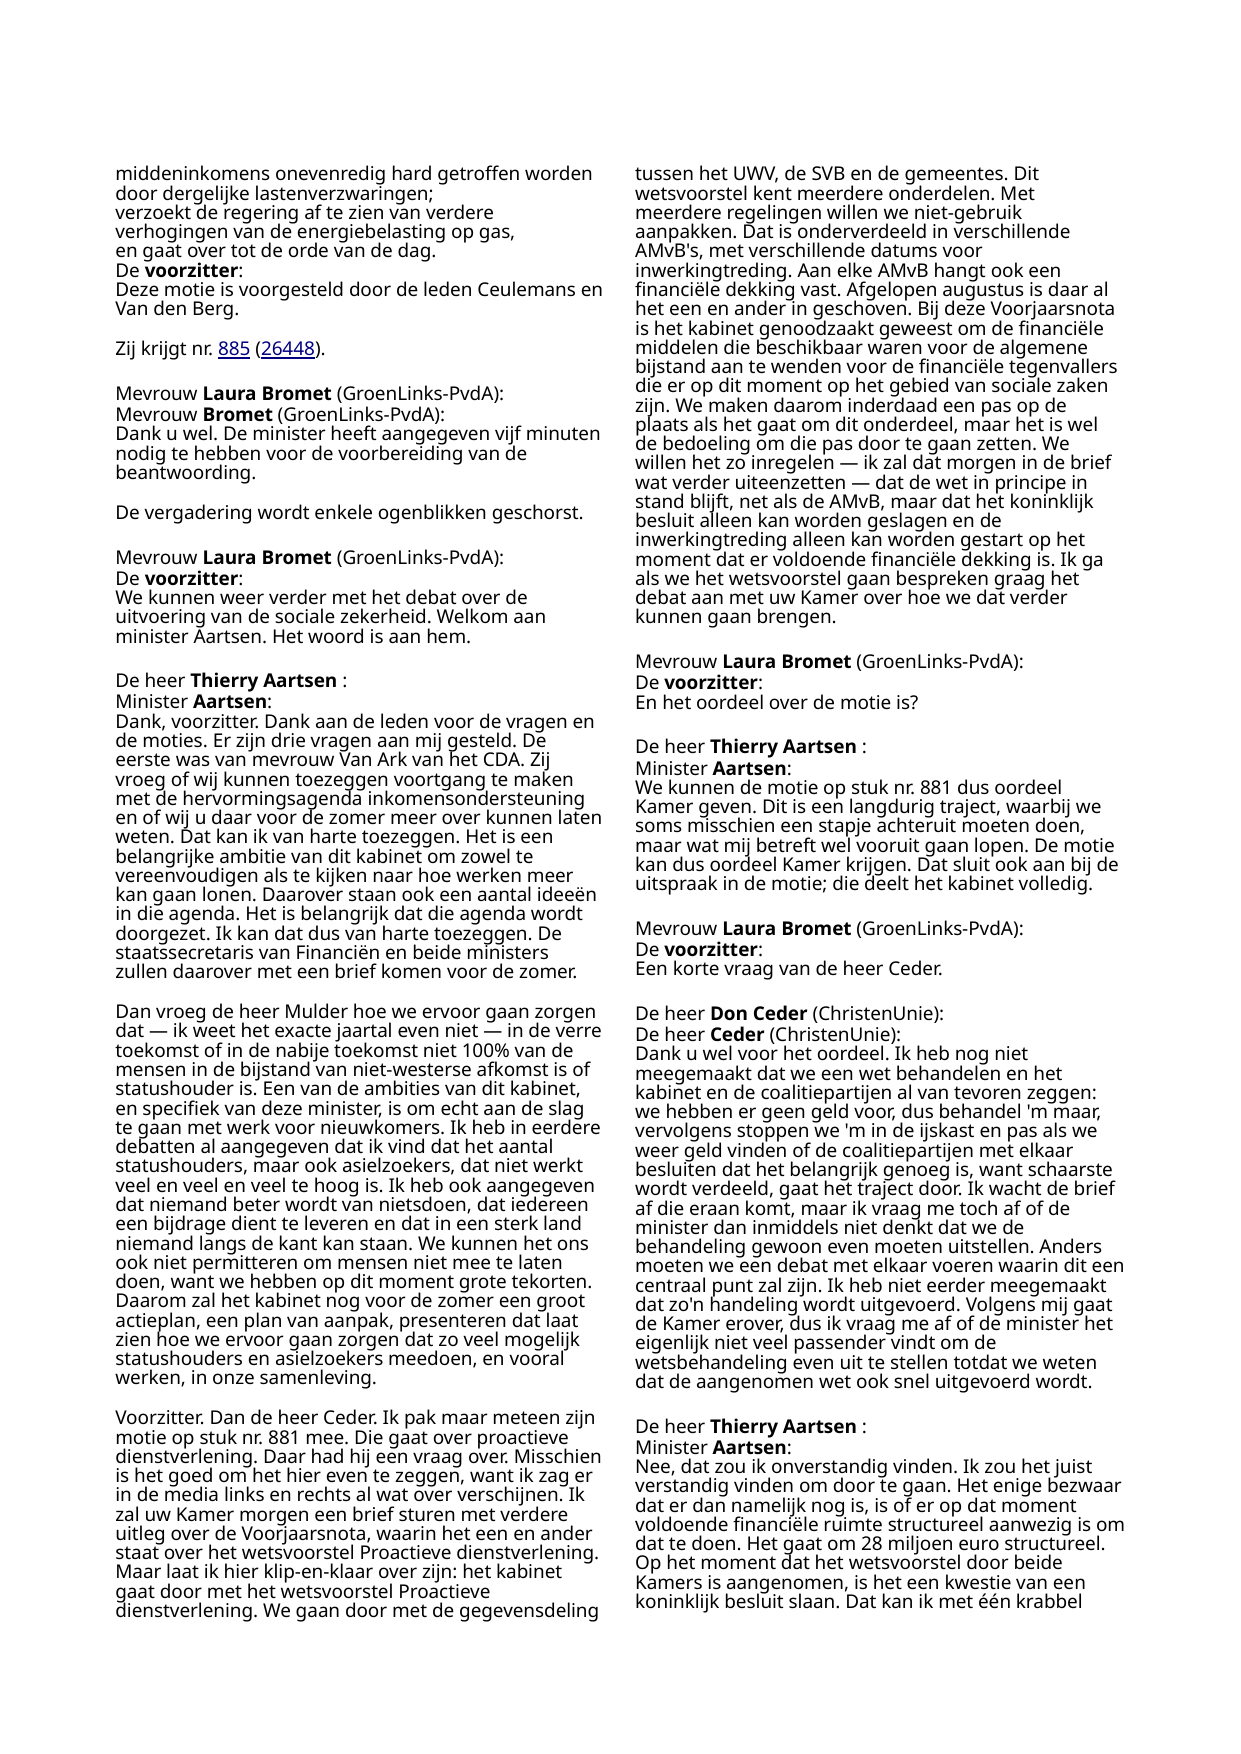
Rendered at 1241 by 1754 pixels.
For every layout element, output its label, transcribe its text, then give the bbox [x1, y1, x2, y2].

text De heer Don Ceder (ChristenUnie): [635, 1000, 1125, 1026]
text De heer Thierry Aartsen : [635, 1413, 1125, 1439]
text We kunnen weer verder met het debat over de uitvoering van de sociale zekerheid. Welkom aan minister Aartsen. Het woord is aan hem. [115, 589, 605, 647]
text Mevrouw Laura Bromet (GroenLinks-PvdA): [635, 915, 1125, 941]
text Nee, dat zou ik onverstandig vinden. Ik zou het juist verstandig vinden om door te gaan. Het enige bezwaar dat er dan namelijk nog is, is of er op dat moment voldoende financiële ruimte structureel aanwezig is om dat te doen. Het gaat om 28 miljoen euro structureel. Op het moment dat het wetsvoorstel door beide Kamers is aangenomen, is het een kwestie van een koninklijk besluit slaan. Dat kan ik met één krabbel [635, 1458, 1125, 1612]
text Dan vroeg de heer Mulder hoe we ervoor gaan zorgen dat — ik weet het exacte jaartal even niet — in de verre toekomst of in de nabije toekomst niet 100% van de mensen in de bijstand van niet-westerse afkomst is of statushouder is. Een van de ambities van dit kabinet, en specifiek van deze minister, is om echt aan de slag te gaan met werk voor nieuwkomers. Ik heb in eerdere debatten al aangegeven dat ik vind dat het aantal statushouders, maar ook asielzoekers, dat niet werkt veel en veel en veel te hoog is. Ik heb ook aangegeven dat niemand beter wordt van nietsdoen, dat iedereen een bijdrage dient te leveren en dat in een sterk land niemand langs de kant kan staan. We kunnen het ons ook niet permitteren om mensen niet mee te laten doen, want we hebben op dit moment grote tekorten. Daarom zal het kabinet nog voor de zomer een groot actieplan, een plan van aanpak, presenteren dat laat zien hoe we ervoor gaan zorgen dat zo veel mogelijk statushouders en asielzoekers meedoen, en vooral werken, in onze samenleving. [115, 1003, 605, 1389]
text verzoekt de regering af te zien van verdere verhogingen van de energiebelasting op gas, [115, 204, 605, 242]
text Dank u wel. De minister heeft aangegeven vijf minuten nodig te hebben voor de voorbereiding van de beantwoording. [115, 425, 605, 483]
text De voorzitter: [115, 570, 605, 589]
text Minister Aartsen: [115, 693, 605, 713]
text De voorzitter: [635, 941, 1125, 960]
text De heer Ceder (ChristenUnie): [635, 1026, 1125, 1045]
text Deze motie is voorgesteld door de leden Ceulemans en Van den Berg. [115, 281, 605, 319]
text Voorzitter. Dan de heer Ceder. Ik pak maar meteen zijn motie op stuk nr. 881 mee. Die gaat over proactieve dienstverlening. Daar had hij een vraag over. Misschien is het goed om het hier even te zeggen, want ik zag er in de media links en rechts al wat over verschijnen. Ik zal uw Kamer morgen een brief sturen met verdere uitleg over de Voorjaarsnota, waarin het een en ander staat over het wetsvoorstel Proactieve dienstverlening. Maar laat ik hier klip-en-klaar over zijn: het kabinet gaat door met het wetsvoorstel Proactieve dienstverlening. We gaan door met de gegevensdeling [115, 1409, 605, 1621]
text De vergadering wordt enkele ogenblikken geschorst. [115, 504, 605, 523]
text Zij krijgt nr. 885 (26448). [115, 340, 605, 359]
text Minister Aartsen: [635, 759, 1125, 779]
text De heer Thierry Aartsen : [635, 734, 1125, 759]
text Mevrouw Laura Bromet (GroenLinks-PvdA): [115, 380, 605, 406]
text Minister Aartsen: [635, 1439, 1125, 1458]
text De heer Thierry Aartsen : [115, 668, 605, 693]
text Mevrouw Laura Bromet (GroenLinks-PvdA): [635, 649, 1125, 674]
text Mevrouw Laura Bromet (GroenLinks-PvdA): [115, 544, 605, 570]
text De voorzitter: [115, 262, 605, 281]
text Een korte vraag van de heer Ceder. [635, 960, 1125, 979]
text tussen het UWV, de SVB en de gemeentes. Dit wetsvoorstel kent meerdere onderdelen. Met meerdere regelingen willen we niet-gebruik aanpakken. Dat is onderverdeeld in verschillende AMvB's, met verschillende datums voor inwerkingtreding. Aan elke AMvB hangt ook een financiële dekking vast. Afgelopen augustus is daar al het een en ander in geschoven. Bij deze Voorjaarsnota is het kabinet genoodzaakt geweest om de financiële middelen die beschikbaar waren voor de algemene bijstand aan te wenden voor de financiële tegenvallers die er op dit moment op het gebied van sociale zaken zijn. We maken daarom inderdaad een pas op de plaats als het gaat om dit onderdeel, maar het is wel de bedoeling om die pas door te gaan zetten. We willen het zo inregelen — ik zal dat morgen in de brief wat verder uiteenzetten — dat de wet in principe in stand blijft, net als de AMvB, maar dat het koninklijk besluit alleen kan worden geslagen en de inwerkingtreding alleen kan worden gestart op het moment dat er voldoende financiële dekking is. Ik ga als we het wetsvoorstel gaan bespreken graag het debat aan met uw Kamer over hoe we dat verder kunnen gaan brengen. [635, 165, 1125, 628]
text Mevrouw Bromet (GroenLinks-PvdA): [115, 406, 605, 425]
text We kunnen de motie op stuk nr. 881 dus oordeel Kamer geven. Dit is een langdurig traject, waarbij we soms misschien een stapje achteruit moeten doen, maar wat mij betreft wel vooruit gaan lopen. De motie kan dus oordeel Kamer krijgen. Dat sluit ook aan bij de uitspraak in de motie; die deelt het kabinet volledig. [635, 779, 1125, 894]
text Dank, voorzitter. Dank aan de leden voor de vragen en de moties. Er zijn drie vragen aan mij gesteld. De eerste was van mevrouw Van Ark van het CDA. Zij vroeg of wij kunnen toezeggen voortgang te maken met de hervormingsagenda inkomensondersteuning en of wij u daar voor de zomer meer over kunnen laten weten. Dat kan ik van harte toezeggen. Het is een belangrijke ambitie van dit kabinet om zowel te vereenvoudigen als te kijken naar hoe werken meer kan gaan lonen. Daarover staan ook een aantal ideeën in die agenda. Het is belangrijk dat die agenda wordt doorgezet. Ik kan dat dus van harte toezeggen. De staatssecretaris van Financiën en beide ministers zullen daarover met een brief komen voor de zomer. [115, 713, 605, 982]
text middeninkomens onevenredig hard getroffen worden door dergelijke lastenverzwaringen; [115, 165, 605, 204]
text En het oordeel over de motie is? [635, 694, 1125, 713]
text De voorzitter: [635, 674, 1125, 694]
text en gaat over tot de orde van de dag. [115, 242, 605, 262]
text Dank u wel voor het oordeel. Ik heb nog niet meegemaakt dat we een wet behandelen en het kabinet en de coalitiepartijen al van tevoren zeggen: we hebben er geen geld voor, dus behandel 'm maar, vervolgens stoppen we 'm in de ijskast en pas als we weer geld vinden of de coalitiepartijen met elkaar besluiten dat het belangrijk genoeg is, want schaarste wordt verdeeld, gaat het traject door. Ik wacht de brief af die eraan komt, maar ik vraag me toch af of de minister dan inmiddels niet denkt dat we de behandeling gewoon even moeten uitstellen. Anders moeten we een debat met elkaar voeren waarin dit een centraal punt zal zijn. Ik heb niet eerder meegemaakt dat zo'n handeling wordt uitgevoerd. Volgens mij gaat de Kamer erover, dus ik vraag me af of de minister het eigenlijk niet veel passender vindt om de wetsbehandeling even uit te stellen totdat we weten dat de aangenomen wet ook snel uitgevoerd wordt. [635, 1045, 1125, 1392]
